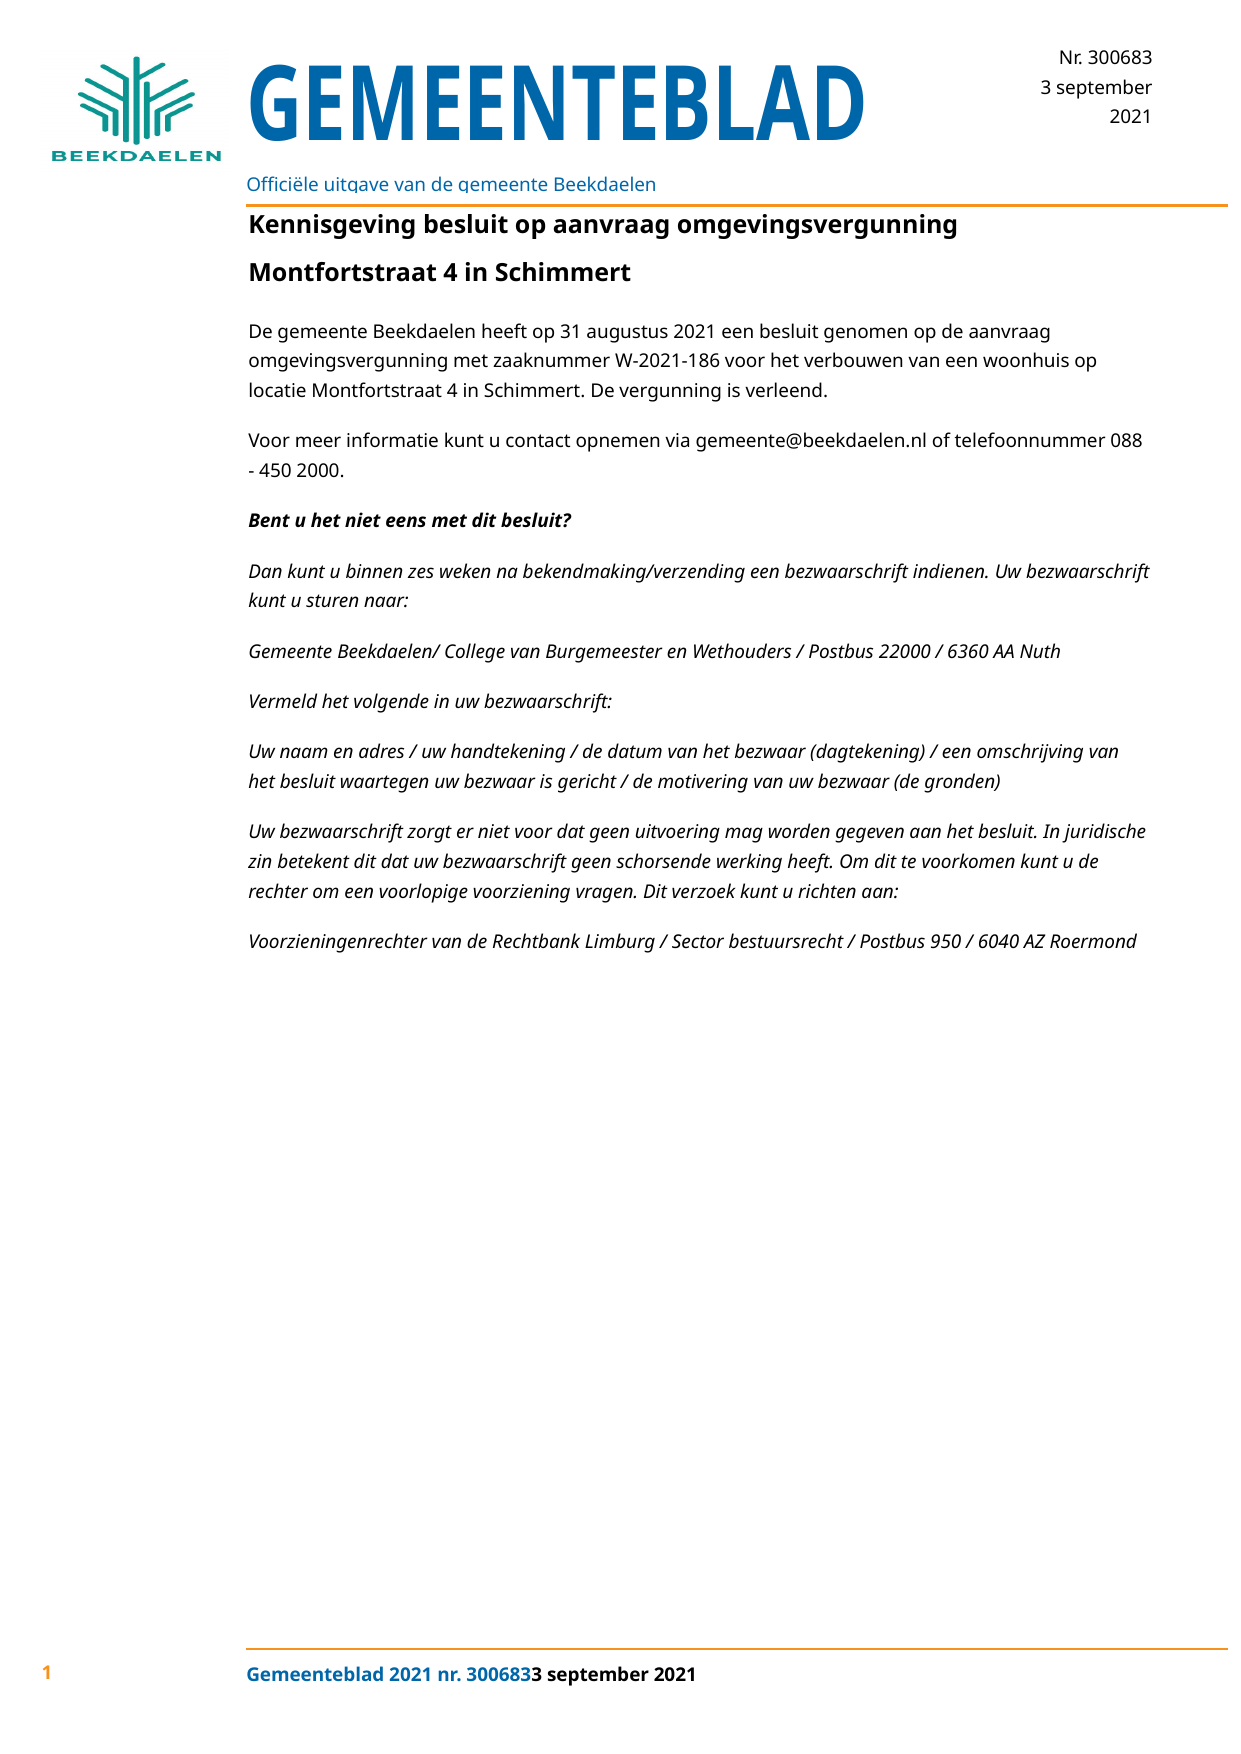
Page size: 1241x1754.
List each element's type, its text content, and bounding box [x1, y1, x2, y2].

text De gemeente Beekdaelen heeft op 31 augustus 2021 een besluit genomen op de aanvraag omgevingsvergunning met zaaknummer W-2021-186 voor het verbouwen van een woonhuis op locatie Montfortstraat 4 in Schimmert. De vergunning is verleend. [248, 318, 1152, 403]
text Kennisgeving besluit op aanvraag omgevingsvergunning Montfortstraat 4 in Schimmert [248, 207, 1152, 288]
picture [41, 47, 231, 172]
text Bent u het niet eens met dit besluit? [248, 507, 1152, 533]
text Uw naam en adres / uw handtekening / de datum van het bezwaar (dagtekening) / een omschrijving van het besluit waartegen uw bezwaar is gericht / de motivering van uw bezwaar (de gronden) [248, 739, 1152, 794]
text Vermeld het volgende in uw bezwaarschrift: [248, 688, 1152, 714]
text Dan kunt u binnen zes weken na bekendmaking/verzending een bezwaarschrift indienen. Uw bezwaarschrift kunt u sturen naar: [248, 558, 1152, 613]
text Voorzieningenrechter van de Rechtbank Limburg / Sector bestuursrecht / Postbus 950 / 6040 AZ Roermond [248, 928, 1152, 954]
text Uw bezwaarschrift zorgt er niet voor dat geen uitvoering mag worden gegeven aan het besluit. In juridische zin betekent dit dat uw bezwaarschrift geen schorsende werking heeft. Om dit te voorkomen kunt u de rechter om een voorlopige voorziening vragen. Dit verzoek kunt u richten aan: [248, 819, 1152, 904]
text Voor meer informatie kunt u contact opnemen via gemeente@beekdaelen.nl of telefoonnummer 088 - 450 2000. [248, 427, 1152, 483]
text Gemeente Beekdaelen/ College van Burgemeester en Wethouders / Postbus 22000 / 6360 AA Nuth [248, 638, 1152, 664]
